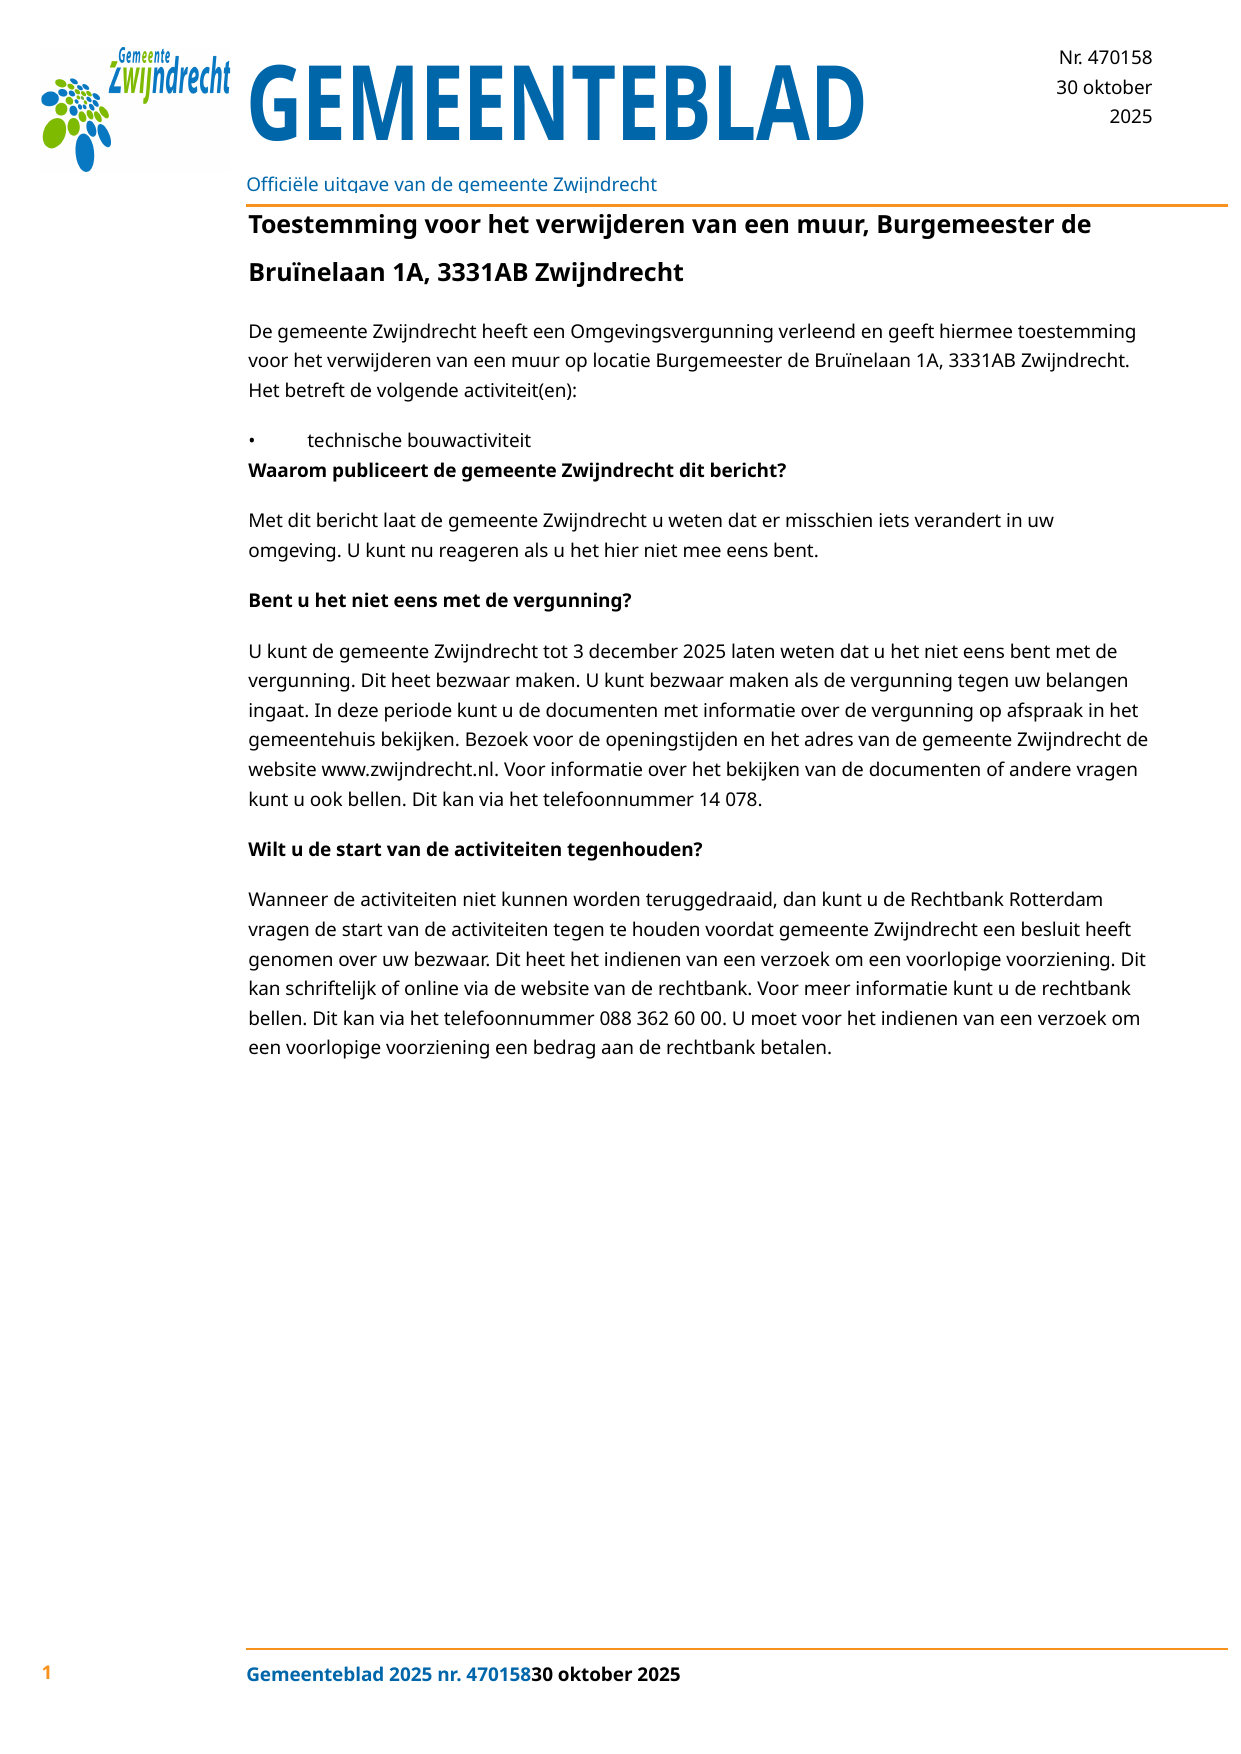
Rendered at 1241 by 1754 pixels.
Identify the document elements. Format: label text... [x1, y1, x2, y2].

text Toestemming voor het verwijderen van een muur, Burgemeester de Bruïnelaan 1A, 3331AB Zwijndrecht [248, 207, 1152, 288]
text U kunt de gemeente Zwijndrecht tot 3 december 2025 laten weten dat u het niet eens bent met de vergunning. Dit heet bezwaar maken. U kunt bezwaar maken als de vergunning tegen uw belangen ingaat. In deze periode kunt u de documenten met informatie over de vergunning op afspraak in het gemeentehuis bekijken. Bezoek voor de openingstijden en het adres van de gemeente Zwijndrecht de website www.zwijndrecht.nl. Voor informatie over het bekijken van de documenten of andere vragen kunt u ook bellen. Dit kan via het telefoonnummer 14 078. [248, 638, 1152, 812]
text De gemeente Zwijndrecht heeft een Omgevingsvergunning verleend en geeft hiermee toestemming voor het verwijderen van een muur op locatie Burgemeester de Bruïnelaan 1A, 3331AB Zwijndrecht. Het betreft de volgende activiteit(en): [248, 318, 1152, 403]
text Waarom publiceert de gemeente Zwijndrecht dit bericht? [248, 457, 1152, 483]
text Met dit bericht laat de gemeente Zwijndrecht u weten dat er misschien iets verandert in uw omgeving. U kunt nu reageren als u het hier niet mee eens bent. [248, 507, 1152, 563]
list technische bouwactiviteit [248, 427, 1152, 453]
text Bent u het niet eens met de vergunning? [248, 587, 1152, 613]
text Wilt u de start van de activiteiten tegenhouden? [248, 836, 1152, 862]
picture [41, 47, 231, 172]
text Wanneer de activiteiten niet kunnen worden teruggedraaid, dan kunt u de Rechtbank Rotterdam vragen de start van de activiteiten tegen te houden voordat gemeente Zwijndrecht een besluit heeft genomen over uw bezwaar. Dit heet het indienen van een verzoek om een voorlopige voorziening. Dit kan schriftelijk of online via de website van de rechtbank. Voor meer informatie kunt u de rechtbank bellen. Dit kan via het telefoonnummer 088 362 60 00. U moet voor het indienen van een verzoek om een voorlopige voorziening een bedrag aan de rechtbank betalen. [248, 887, 1152, 1060]
